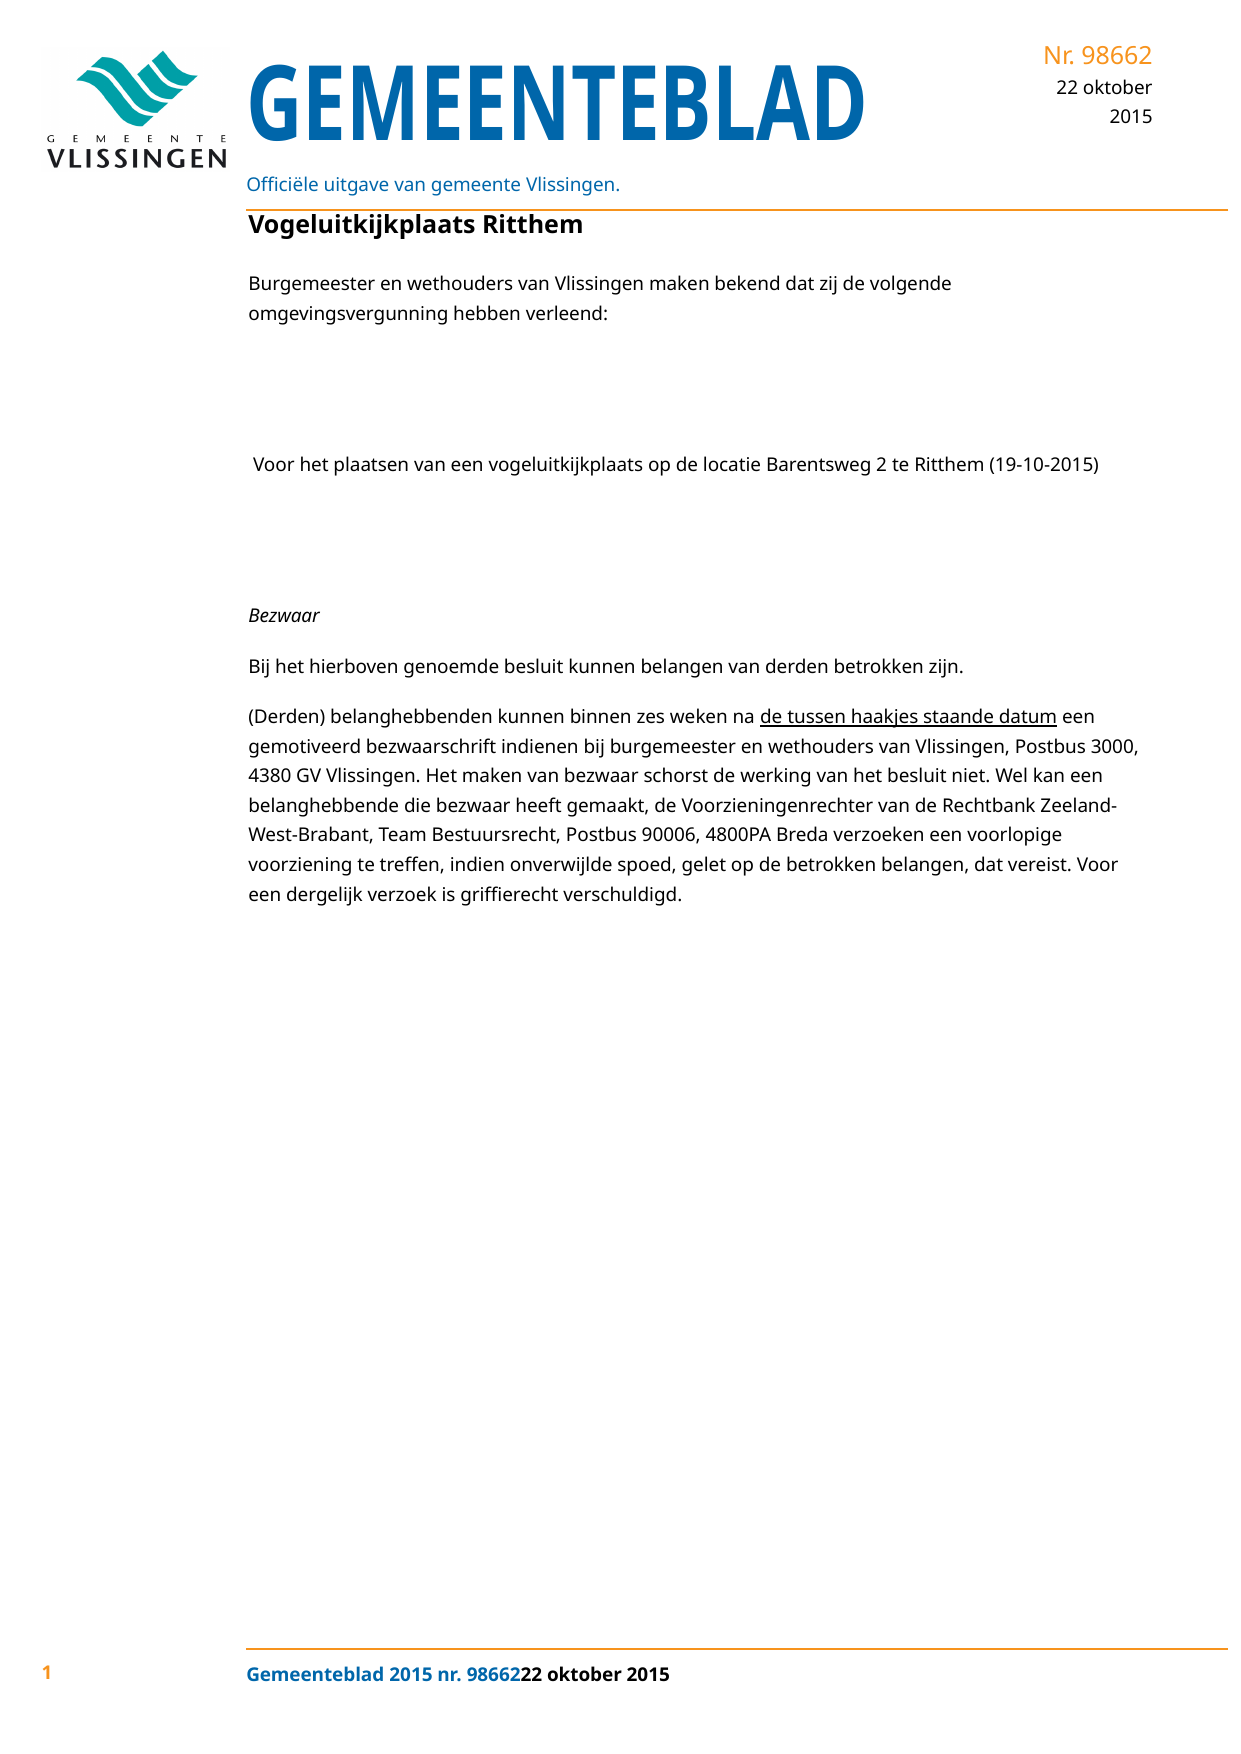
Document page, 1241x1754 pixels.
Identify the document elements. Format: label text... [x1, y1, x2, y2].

text Voor het plaatsen van een vogeluitkijkplaats op de locatie Barentsweg 2 te Ritthem (19-10-2015) [248, 451, 1152, 477]
text Vogeluitkijkplaats Ritthem [248, 211, 1152, 241]
text Burgemeester en wethouders van Vlissingen maken bekend dat zij de volgende omgevingsvergunning hebben verleend: [248, 270, 1152, 326]
text Bezwaar [248, 602, 1152, 628]
picture [41, 47, 231, 172]
text Bij het hierboven genoemde besluit kunnen belangen van derden betrokken zijn. [248, 653, 1152, 678]
text (Derden) belanghebbenden kunnen binnen zes weken na de tussen haakjes staande datum een gemotiveerd bezwaarschrift indienen bij burgemeester en wethouders van Vlissingen, Postbus 3000, 4380 GV Vlissingen. Het maken van bezwaar schorst de werking van het besluit niet. Wel kan een belanghebbende die bezwaar heeft gemaakt, de Voorzieningenrechter van de Rechtbank Zeeland-West-Brabant, Team Bestuursrecht, Postbus 90006, 4800PA Breda verzoeken een voorlopige voorziening te treffen, indien onverwijlde spoed, gelet op de betrokken belangen, dat vereist. Voor een dergelijk verzoek is griffierecht verschuldigd. [248, 703, 1152, 906]
